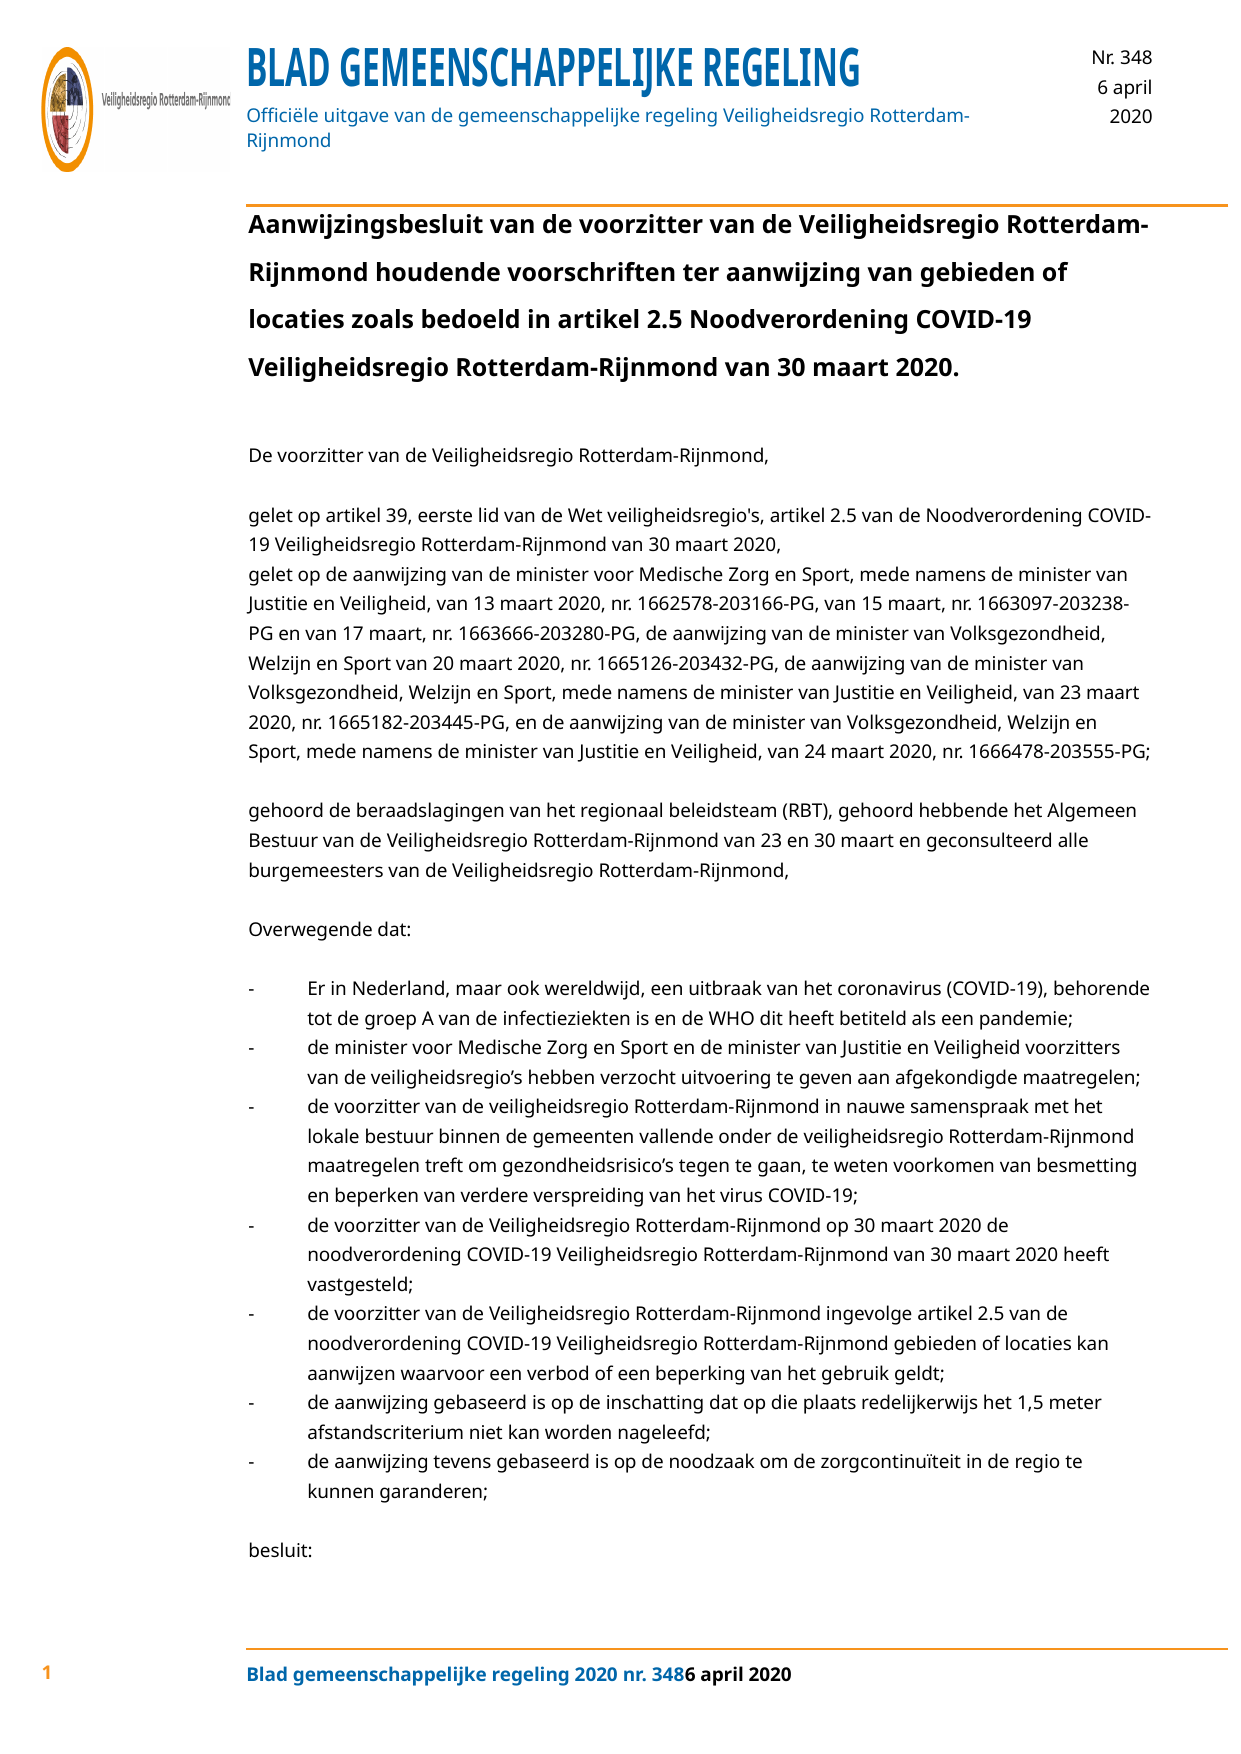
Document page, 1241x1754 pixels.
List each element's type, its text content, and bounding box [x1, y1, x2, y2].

list de voorzitter van de Veiligheidsregio Rotterdam-Rijnmond op 30 maart 2020 de noodverordening COVID-19 Veiligheidsregio Rotterdam-Rijnmond van 30 maart 2020 heeft vastgesteld; [248, 1212, 1152, 1297]
list de aanwijzing gebaseerd is op de inschatting dat op die plaats redelijkerwijs het 1,5 meter afstandscriterium niet kan worden nageleefd; [248, 1389, 1152, 1445]
text De voorzitter van de Veiligheidsregio Rotterdam-Rijnmond, [248, 443, 1152, 468]
text Overwegende dat: [248, 916, 1152, 942]
list de minister voor Medische Zorg en Sport en de minister van Justitie en Veiligheid voorzitters van de veiligheidsregio’s hebben verzocht uitvoering te geven aan afgekondigde maatregelen; [248, 1034, 1152, 1090]
text gehoord de beraadslagingen van het regionaal beleidsteam (RBT), gehoord hebbende het Algemeen Bestuur van de Veiligheidsregio Rotterdam-Rijnmond van 23 en 30 maart en geconsulteerd alle burgemeesters van de Veiligheidsregio Rotterdam-Rijnmond, [248, 798, 1152, 883]
picture [41, 47, 231, 172]
text gelet op de aanwijzing van de minister voor Medische Zorg en Sport, mede namens de minister van Justitie en Veiligheid, van 13 maart 2020, nr. 1662578-203166-PG, van 15 maart, nr. 1663097-203238-PG en van 17 maart, nr. 1663666-203280-PG, de aanwijzing van de minister van Volksgezondheid, Welzijn en Sport van 20 maart 2020, nr. 1665126-203432-PG, de aanwijzing van de minister van Volksgezondheid, Welzijn en Sport, mede namens de minister van Justitie en Veiligheid, van 23 maart 2020, nr. 1665182-203445-PG, en de aanwijzing van de minister van Volksgezondheid, Welzijn en Sport, mede namens de minister van Justitie en Veiligheid, van 24 maart 2020, nr. 1666478-203555-PG; [248, 561, 1152, 764]
text gelet op artikel 39, eerste lid van de Wet veiligheidsregio's, artikel 2.5 van de Noodverordening COVID-19 Veiligheidsregio Rotterdam-Rijnmond van 30 maart 2020, [248, 502, 1152, 557]
list de aanwijzing tevens gebaseerd is op de noodzaak om de zorgcontinuïteit in de regio te kunnen garanderen; [248, 1448, 1152, 1504]
list de voorzitter van de veiligheidsregio Rotterdam-Rijnmond in nauwe samenspraak met het lokale bestuur binnen de gemeenten vallende onder de veiligheidsregio Rotterdam-Rijnmond maatregelen treft om gezondheidsrisico’s tegen te gaan, te weten voorkomen van besmetting en beperken van verdere verspreiding van het virus COVID-19; [248, 1093, 1152, 1208]
text besluit: [248, 1537, 1152, 1563]
list Er in Nederland, maar ook wereldwijd, een uitbraak van het coronavirus (COVID-19), behorende tot de groep A van de infectieziekten is en de WHO dit heeft betiteld als een pandemie; [248, 975, 1152, 1031]
list de voorzitter van de Veiligheidsregio Rotterdam-Rijnmond ingevolge artikel 2.5 van de noodverordening COVID-19 Veiligheidsregio Rotterdam-Rijnmond gebieden of locaties kan aanwijzen waarvoor een verbod of een beperking van het gebruik geldt; [248, 1301, 1152, 1386]
text Aanwijzingsbesluit van de voorzitter van de Veiligheidsregio Rotterdam-Rijnmond houdende voorschriften ter aanwijzing van gebieden of locaties zoals bedoeld in artikel 2.5 Noodverordening COVID-19 Veiligheidsregio Rotterdam-Rijnmond van 30 maart 2020. [248, 207, 1152, 384]
